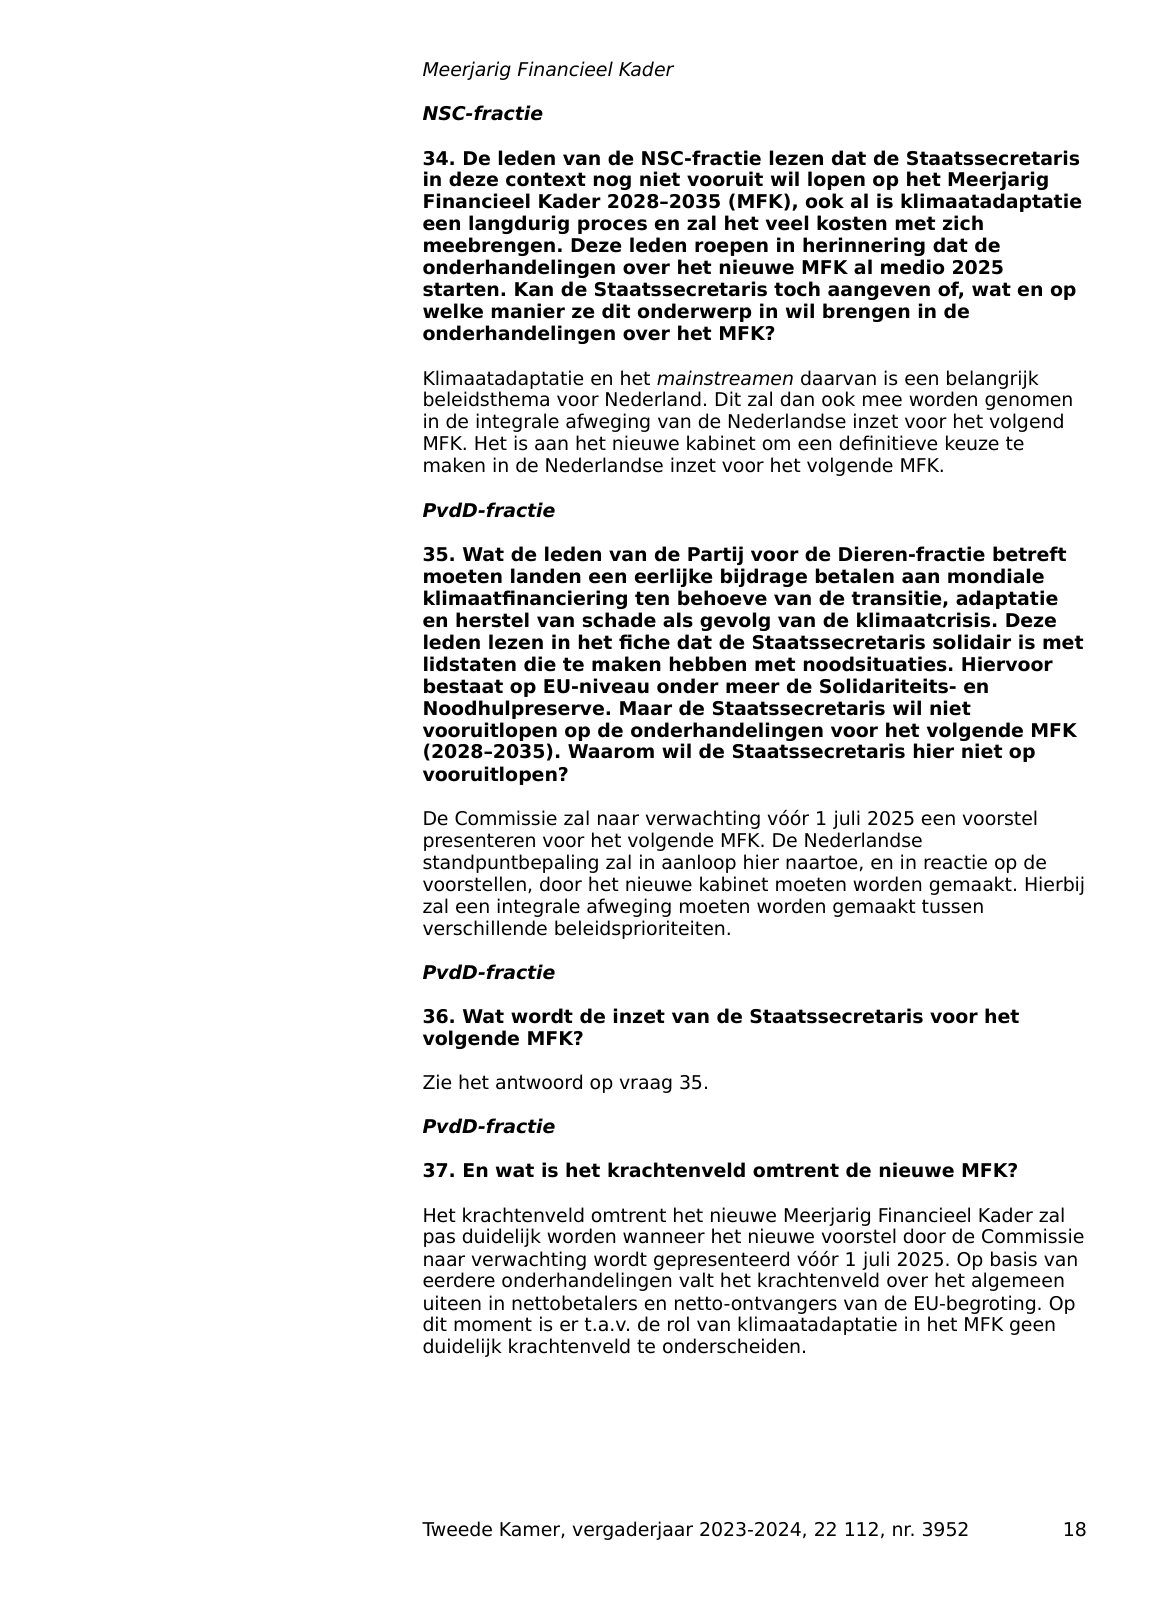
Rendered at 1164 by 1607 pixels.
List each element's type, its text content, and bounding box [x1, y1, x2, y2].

text Het krachtenveld omtrent het nieuwe Meerjarig Financieel Kader zal pas duidelijk worden wanneer het nieuwe voorstel door de Commissie naar verwachting wordt gepresenteerd vóór 1 juli 2025. Op basis van eerdere onderhandelingen valt het krachtenveld over het algemeen uiteen in nettobetalers en netto-ontvangers van de EU-begroting. Op dit moment is er t.a.v. de rol van klimaatadaptatie in het MFK geen duidelijk krachtenveld te onderscheiden. [422, 1204, 1087, 1358]
subtitle Meerjarig Financieel Kader [422, 59, 1087, 81]
text Klimaatadaptatie en het mainstreamen daarvan is een belangrijk beleidsthema voor Nederland. Dit zal dan ook mee worden genomen in de integrale afweging van de Nederlandse inzet voor het volgend MFK. Het is aan het nieuwe kabinet om een definitieve keuze te maken in de Nederlandse inzet voor het volgende MFK. [422, 367, 1087, 477]
subtitle PvdD-fractie [422, 1116, 1087, 1138]
text De Commissie zal naar verwachting vóór 1 juli 2025 een voorstel presenteren voor het volgende MFK. De Nederlandse standpuntbepaling zal in aanloop hier naartoe, en in reactie op de voorstellen, door het nieuwe kabinet moeten worden gemaakt. Hierbij zal een integrale afweging moeten worden gemaakt tussen verschillende beleidsprioriteiten. [422, 808, 1087, 939]
subtitle 37. En wat is het krachtenveld omtrent de nieuwe MFK? [422, 1160, 1087, 1182]
subtitle NSC-fractie [422, 103, 1087, 125]
subtitle 35. Wat de leden van de Partij voor de Dieren-fractie betreft moeten landen een eerlijke bijdrage betalen aan mondiale klimaatfinanciering ten behoeve van de transitie, adaptatie en herstel van schade als gevolg van de klimaatcrisis. Deze leden lezen in het fiche dat de Staatssecretaris solidair is met lidstaten die te maken hebben met noodsituaties. Hiervoor bestaat op EU-niveau onder meer de Solidariteits- en Noodhulpreserve. Maar de Staatssecretaris wil niet vooruitlopen op de onderhandelingen voor het volgende MFK (2028–2035). Waarom wil de Staatssecretaris hier niet op vooruitlopen? [422, 544, 1087, 785]
subtitle 36. Wat wordt de inzet van de Staatssecretaris voor het volgende MFK? [422, 1006, 1087, 1050]
text Zie het antwoord op vraag 35. [422, 1072, 1087, 1094]
subtitle PvdD-fractie [422, 962, 1087, 984]
subtitle PvdD-fractie [422, 499, 1087, 521]
subtitle 34. De leden van de NSC-fractie lezen dat de Staatssecretaris in deze context nog niet vooruit wil lopen op het Meerjarig Financieel Kader 2028–2035 (MFK), ook al is klimaatadaptatie een langdurig proces en zal het veel kosten met zich meebrengen. Deze leden roepen in herinnering dat de onderhandelingen over het nieuwe MFK al medio 2025 starten. Kan de Staatssecretaris toch aangeven of, wat en op welke manier ze dit onderwerp in wil brengen in de onderhandelingen over het MFK? [422, 147, 1087, 345]
